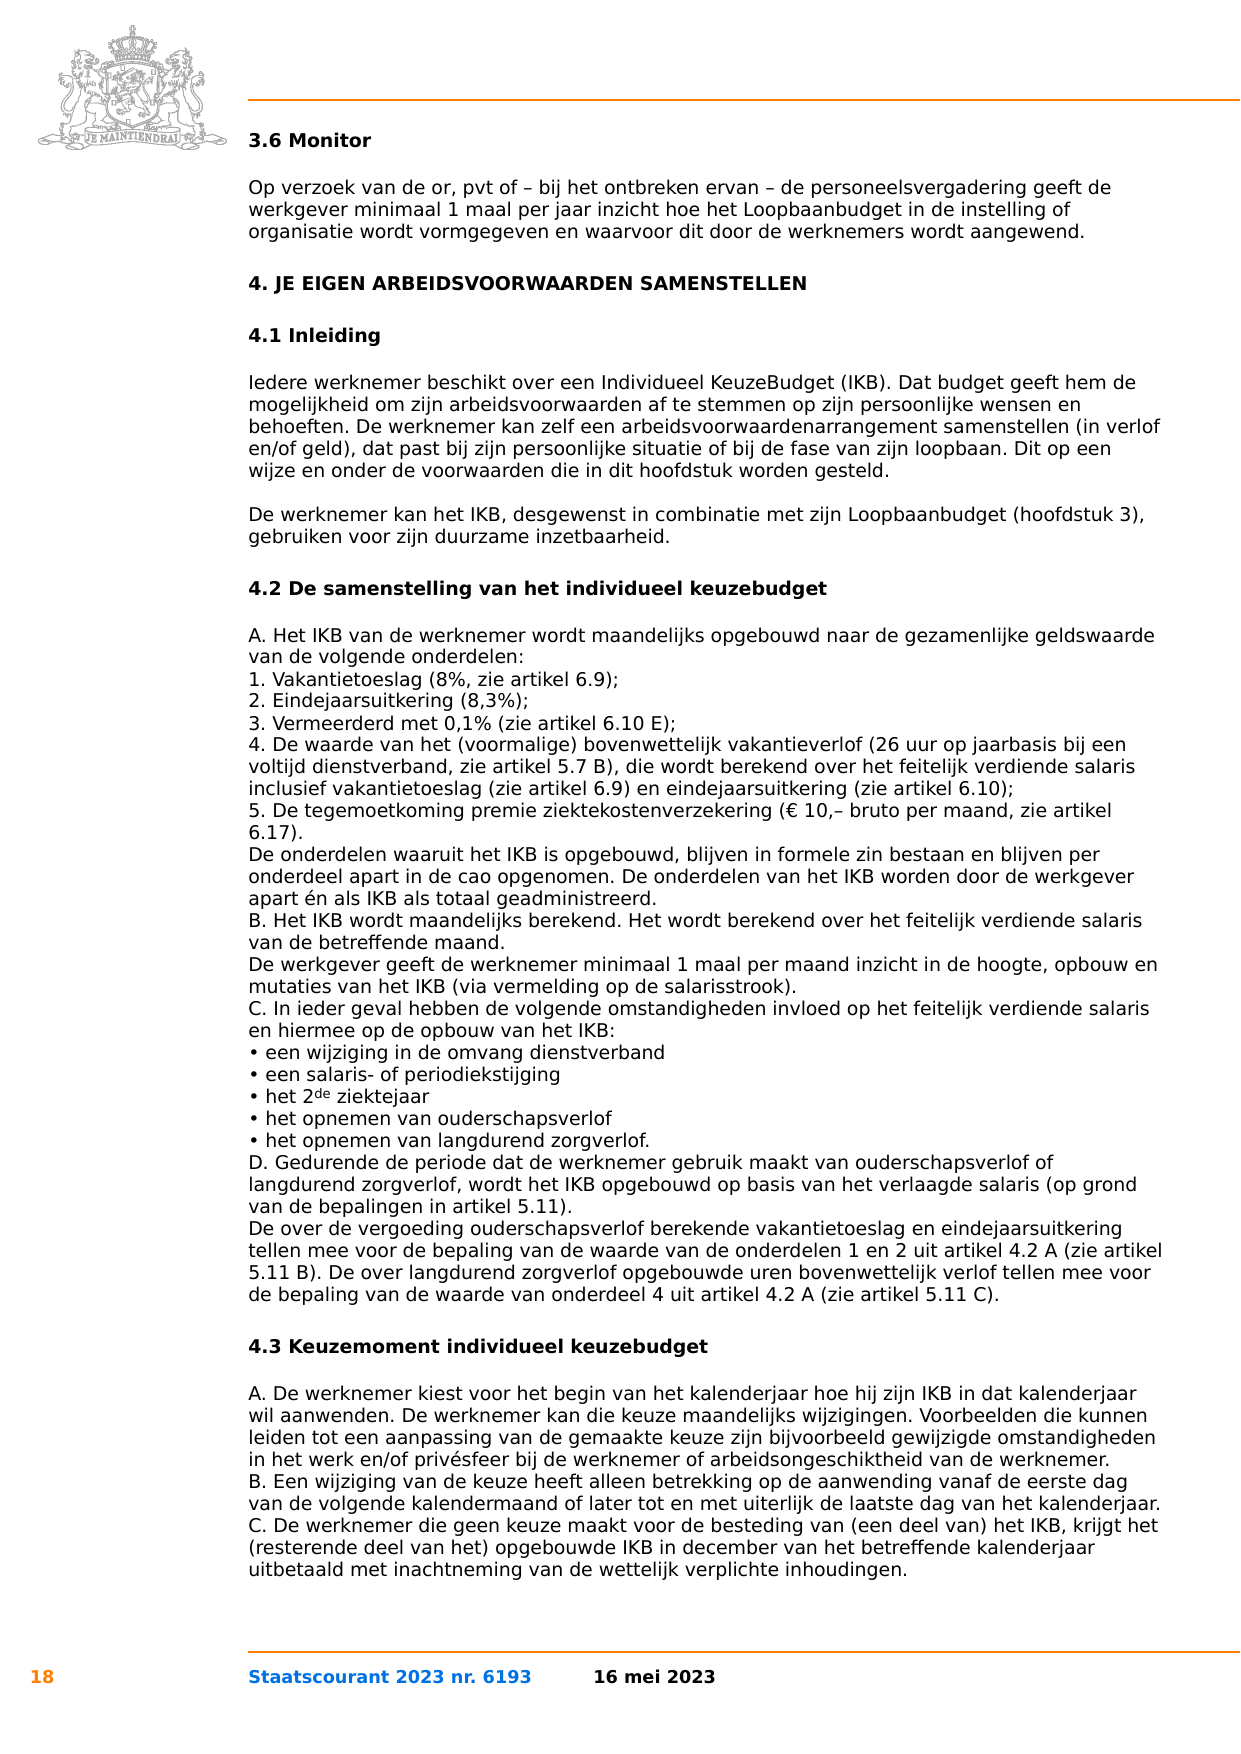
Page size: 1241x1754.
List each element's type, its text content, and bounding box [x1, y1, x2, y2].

picture [38, 25, 227, 150]
text B. Het IKB wordt maandelijks berekend. Het wordt berekend over het feitelijk verdiende salaris van de betreffende maand. [248, 910, 1163, 954]
text • een wijziging in de omvang dienstverband [248, 1042, 1163, 1064]
text C. De werknemer die geen keuze maakt voor de besteding van (een deel van) het IKB, krijgt het (resterende deel van het) opgebouwde IKB in december van het betreffende kalenderjaar uitbetaald met inachtneming van de wettelijk verplichte inhoudingen. [248, 1515, 1163, 1581]
text A. De werknemer kiest voor het begin van het kalenderjaar hoe hij zijn IKB in dat kalenderjaar wil aanwenden. De werknemer kan die keuze maandelijks wijzigingen. Voorbeelden die kunnen leiden tot een aanpassing van de gemaakte keuze zijn bijvoorbeeld gewijzigde omstandigheden in het werk en/of privésfeer bij de werknemer of arbeidsongeschiktheid van de werknemer. [248, 1383, 1163, 1471]
text 2. Eindejaarsuitkering (8,3%); [248, 690, 1163, 712]
text De werknemer kan het IKB, desgewenst in combinatie met zijn Loopbaanbudget (hoofdstuk 3), gebruiken voor zijn duurzame inzetbaarheid. [248, 503, 1163, 547]
text De onderdelen waaruit het IKB is opgebouwd, blijven in formele zin bestaan en blijven per onderdeel apart in de cao opgenomen. De onderdelen van het IKB worden door de werkgever apart én als IKB als totaal geadministreerd. [248, 844, 1163, 910]
text • een salaris- of periodiekstijging [248, 1064, 1163, 1086]
text • het opnemen van langdurend zorgverlof. [248, 1130, 1163, 1152]
subtitle 4.2 De samenstelling van het individueel keuzebudget [248, 577, 1163, 599]
text Op verzoek van de or, pvt of – bij het ontbreken ervan – de personeelsvergadering geeft de werkgever minimaal 1 maal per jaar inzicht hoe het Loopbaanbudget in de instelling of organisatie wordt vormgegeven en waarvoor dit door de werknemers wordt aangewend. [248, 177, 1163, 243]
text B. Een wijziging van de keuze heeft alleen betrekking op de aanwending vanaf de eerste dag van de volgende kalendermaand of later tot en met uiterlijk de laatste dag van het kalenderjaar. [248, 1471, 1163, 1515]
text C. In ieder geval hebben de volgende omstandigheden invloed op het feitelijk verdiende salaris en hiermee op de opbouw van het IKB: [248, 998, 1163, 1042]
text • het opnemen van ouderschapsverlof [248, 1108, 1163, 1130]
subtitle 3.6 Monitor [248, 130, 1163, 152]
text 3. Vermeerderd met 0,1% (zie artikel 6.10 E); [248, 712, 1163, 734]
subtitle 4. JE EIGEN ARBEIDSVOORWAARDEN SAMENSTELLEN [248, 273, 1163, 295]
text D. Gedurende de periode dat de werknemer gebruik maakt van ouderschapsverlof of langdurend zorgverlof, wordt het IKB opgebouwd op basis van het verlaagde salaris (op grond van de bepalingen in artikel 5.11). [248, 1152, 1163, 1218]
subtitle 4.3 Keuzemoment individueel keuzebudget [248, 1336, 1163, 1358]
text De over de vergoeding ouderschapsverlof berekende vakantietoeslag en eindejaarsuitkering tellen mee voor de bepaling van de waarde van de onderdelen 1 en 2 uit artikel 4.2 A (zie artikel 5.11 B). De over langdurend zorgverlof opgebouwde uren bovenwettelijk verlof tellen mee voor de bepaling van de waarde van onderdeel 4 uit artikel 4.2 A (zie artikel 5.11 C). [248, 1218, 1163, 1306]
text De werkgever geeft de werknemer minimaal 1 maal per maand inzicht in de hoogte, opbouw en mutaties van het IKB (via vermelding op de salarisstrook). [248, 954, 1163, 998]
text 4. De waarde van het (voormalige) bovenwettelijk vakantieverlof (26 uur op jaarbasis bij een voltijd dienstverband, zie artikel 5.7 B), die wordt berekend over het feitelijk verdiende salaris inclusief vakantietoeslag (zie artikel 6.9) en eindejaarsuitkering (zie artikel 6.10); [248, 734, 1163, 800]
text 5. De tegemoetkoming premie ziektekostenverzekering (€ 10,– bruto per maand, zie artikel 6.17). [248, 800, 1163, 844]
subtitle 4.1 Inleiding [248, 325, 1163, 347]
text 1. Vakantietoeslag (8%, zie artikel 6.9); [248, 668, 1163, 690]
text Iedere werknemer beschikt over een Individueel KeuzeBudget (IKB). Dat budget geeft hem de mogelijkheid om zijn arbeidsvoorwaarden af te stemmen op zijn persoonlijke wensen en behoeften. De werknemer kan zelf een arbeidsvoorwaardenarrangement samenstellen (in verlof en/of geld), dat past bij zijn persoonlijke situatie of bij de fase van zijn loopbaan. Dit op een wijze en onder de voorwaarden die in dit hoofdstuk worden gesteld. [248, 372, 1163, 482]
text • het 2de ziektejaar [248, 1086, 1163, 1108]
text A. Het IKB van de werknemer wordt maandelijks opgebouwd naar de gezamenlijke geldswaarde van de volgende onderdelen: [248, 624, 1163, 668]
